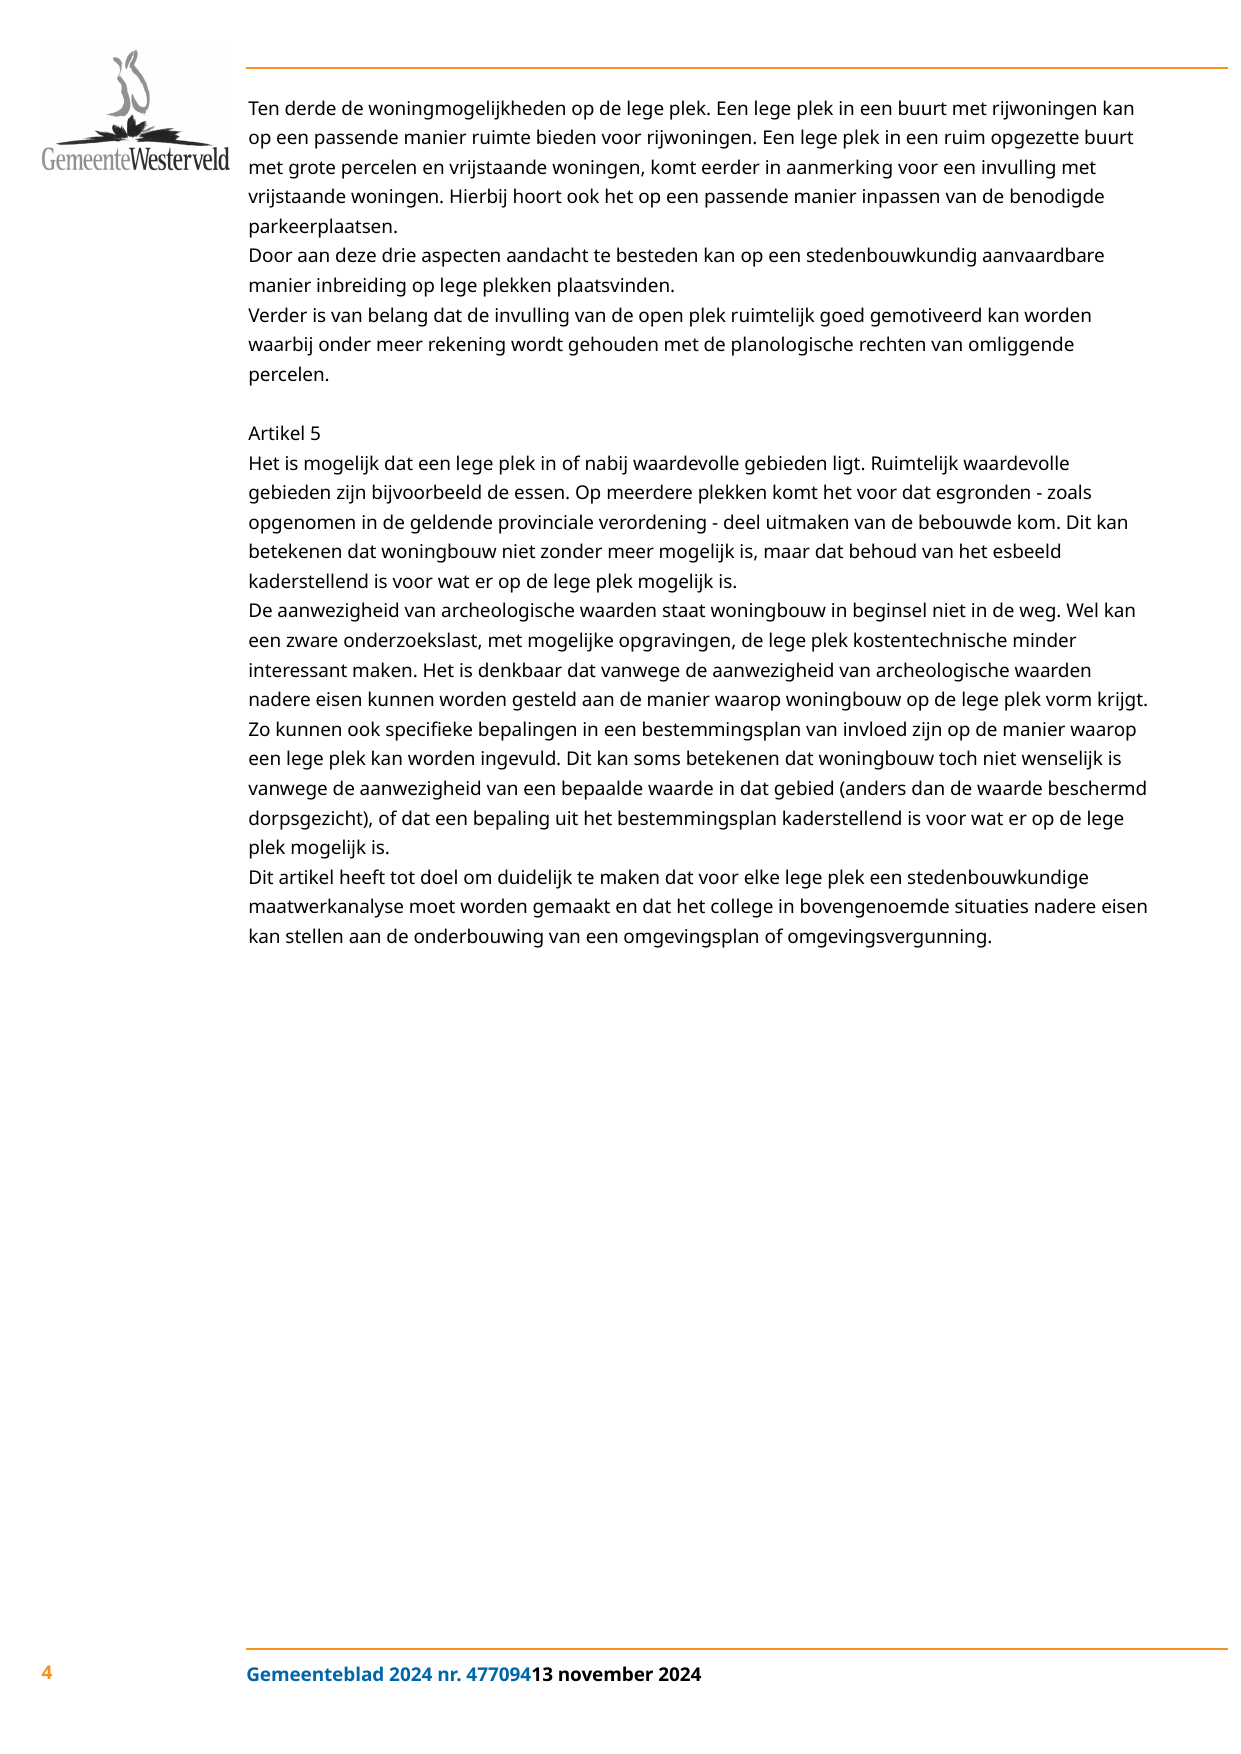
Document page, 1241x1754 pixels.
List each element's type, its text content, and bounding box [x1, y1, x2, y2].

text Artikel 5 [248, 420, 1152, 446]
text Dit artikel heeft tot doel om duidelijk te maken dat voor elke lege plek een stedenbouwkundige maatwerkanalyse moet worden gemaakt en dat het college in bovengenoemde situaties nadere eisen kan stellen aan de onderbouwing van een omgevingsplan of omgevingsvergunning. [248, 864, 1152, 949]
picture [41, 47, 231, 172]
text De aanwezigheid van archeologische waarden staat woningbouw in beginsel niet in de weg. Wel kan een zware onderzoekslast, met mogelijke opgravingen, de lege plek kostentechnische minder interessant maken. Het is denkbaar dat vanwege de aanwezigheid van archeologische waarden nadere eisen kunnen worden gesteld aan de manier waarop woningbouw op de lege plek vorm krijgt. [248, 598, 1152, 712]
text Door aan deze drie aspecten aandacht te besteden kan op een stedenbouwkundig aanvaardbare manier inbreiding op lege plekken plaatsvinden. [248, 243, 1152, 298]
text Ten derde de woningmogelijkheden op de lege plek. Een lege plek in een buurt met rijwoningen kan op een passende manier ruimte bieden voor rijwoningen. Een lege plek in een ruim opgezette buurt met grote percelen en vrijstaande woningen, komt eerder in aanmerking voor een invulling met vrijstaande woningen. Hierbij hoort ook het op een passende manier inpassen van de benodigde parkeerplaatsen. [248, 95, 1152, 239]
text Zo kunnen ook specifieke bepalingen in een bestemmingsplan van invloed zijn op de manier waarop een lege plek kan worden ingevuld. Dit kan soms betekenen dat woningbouw toch niet wenselijk is vanwege de aanwezigheid van een bepaalde waarde in dat gebied (anders dan de waarde beschermd dorpsgezicht), of dat een bepaling uit het bestemmingsplan kaderstellend is voor wat er op de lege plek mogelijk is. [248, 716, 1152, 860]
text Het is mogelijk dat een lege plek in of nabij waardevolle gebieden ligt. Ruimtelijk waardevolle gebieden zijn bijvoorbeeld de essen. Op meerdere plekken komt het voor dat esgronden - zoals opgenomen in de geldende provinciale verordening - deel uitmaken van de bebouwde kom. Dit kan betekenen dat woningbouw niet zonder meer mogelijk is, maar dat behoud van het esbeeld kaderstellend is voor wat er op de lege plek mogelijk is. [248, 450, 1152, 594]
text Verder is van belang dat de invulling van de open plek ruimtelijk goed gemotiveerd kan worden waarbij onder meer rekening wordt gehouden met de planologische rechten van omliggende percelen. [248, 302, 1152, 387]
